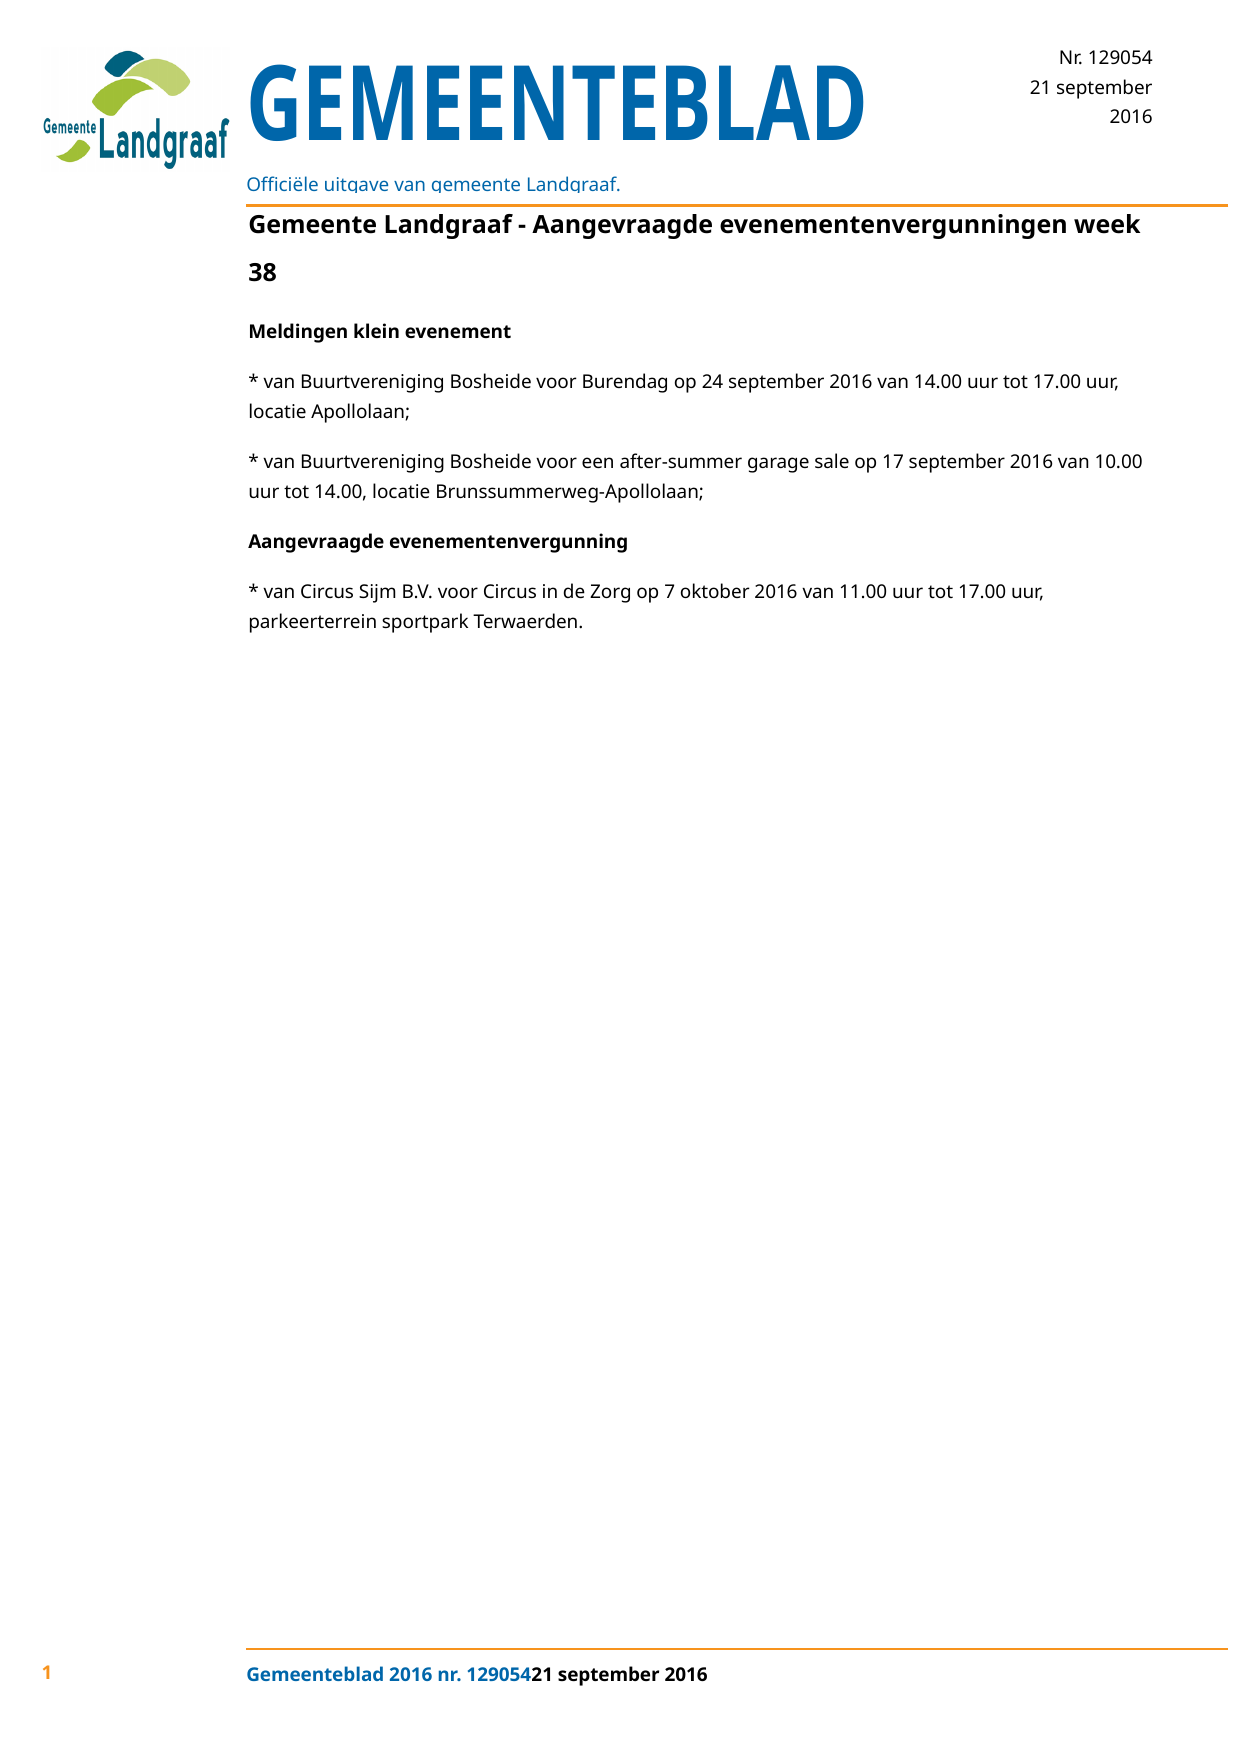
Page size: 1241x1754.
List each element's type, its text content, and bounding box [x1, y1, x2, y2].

text Gemeente Landgraaf - Aangevraagde evenementenvergunningen week 38 [248, 207, 1152, 288]
text Aangevraagde evenementenvergunning [248, 528, 1152, 554]
text * van Circus Sijm B.V. voor Circus in de Zorg op 7 oktober 2016 van 11.00 uur tot 17.00 uur, parkeerterrein sportpark Terwaerden. [248, 579, 1152, 634]
text * van Buurtvereniging Bosheide voor Burendag op 24 september 2016 van 14.00 uur tot 17.00 uur, locatie Apollolaan; [248, 368, 1152, 424]
picture [41, 47, 231, 172]
text Meldingen klein evenement [248, 318, 1152, 344]
text * van Buurtvereniging Bosheide voor een after-summer garage sale op 17 september 2016 van 10.00 uur tot 14.00, locatie Brunssummerweg-Apollolaan; [248, 448, 1152, 504]
